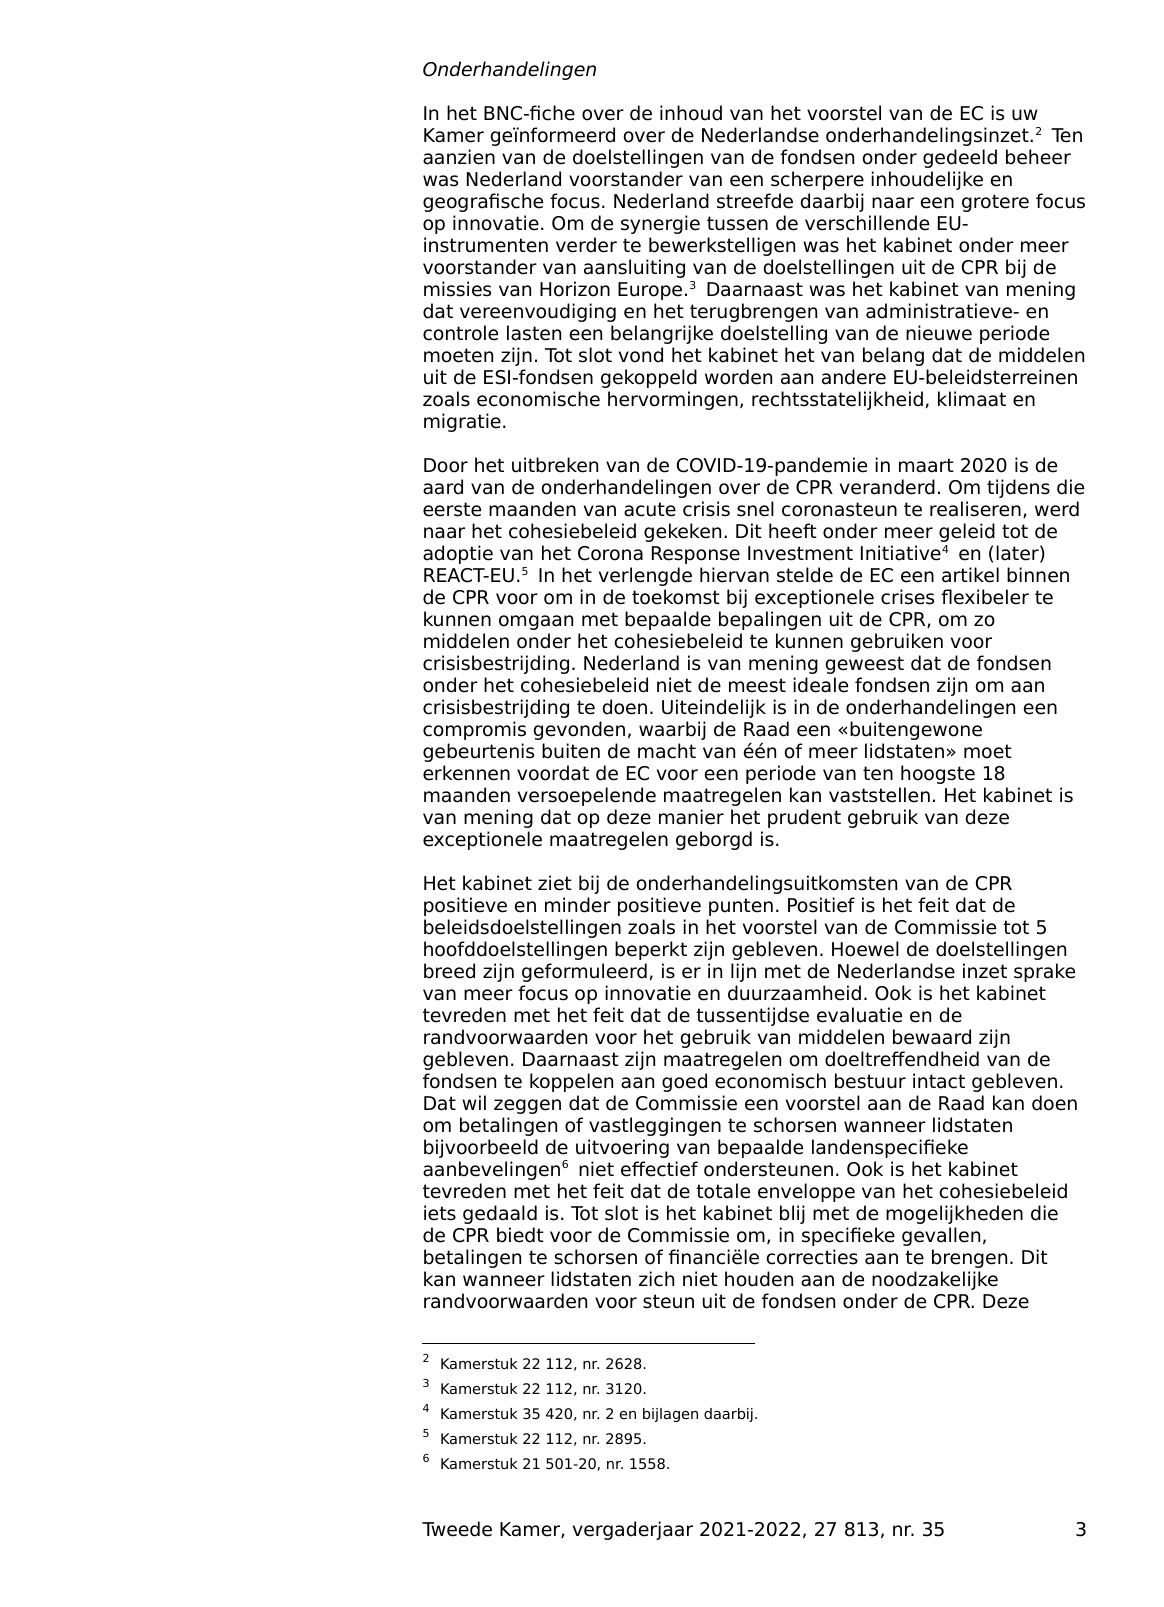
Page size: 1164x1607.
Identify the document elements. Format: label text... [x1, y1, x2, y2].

text In het BNC-fiche over de inhoud van het voorstel van de EC is uw Kamer geïnformeerd over de Nederlandse onderhandelingsinzet. Ten aanzien van de doelstellingen van de fondsen onder gedeeld beheer was Nederland voorstander van een scherpere inhoudelijke en geografische focus. Nederland streefde daarbij naar een grotere focus op innovatie. Om de synergie tussen de verschillende EU-instrumenten verder te bewerkstelligen was het kabinet onder meer voorstander van aansluiting van de doelstellingen uit de CPR bij de missies van Horizon Europe. Daarnaast was het kabinet van mening dat vereenvoudiging en het terugbrengen van administratieve- en controle lasten een belangrijke doelstelling van de nieuwe periode moeten zijn. Tot slot vond het kabinet het van belang dat de middelen uit de ESI-fondsen gekoppeld worden aan andere EU-beleidsterreinen zoals economische hervormingen, rechtsstatelijkheid, klimaat en migratie. [422, 103, 1087, 433]
text Door het uitbreken van de COVID-19-pandemie in maart 2020 is de aard van de onderhandelingen over de CPR veranderd. Om tijdens die eerste maanden van acute crisis snel coronasteun te realiseren, werd naar het cohesiebeleid gekeken. Dit heeft onder meer geleid tot de adoptie van het Corona Response Investment Initiative en (later) REACT-EU. In het verlengde hiervan stelde de EC een artikel binnen de CPR voor om in de toekomst bij exceptionele crises flexibeler te kunnen omgaan met bepaalde bepalingen uit de CPR, om zo middelen onder het cohesiebeleid te kunnen gebruiken voor crisisbestrijding. Nederland is van mening geweest dat de fondsen onder het cohesiebeleid niet de meest ideale fondsen zijn om aan crisisbestrijding te doen. Uiteindelijk is in de onderhandelingen een compromis gevonden, waarbij de Raad een «buitengewone gebeurtenis buiten de macht van één of meer lidstaten» moet erkennen voordat de EC voor een periode van ten hoogste 18 maanden versoepelende maatregelen kan vaststellen. Het kabinet is van mening dat op deze manier het prudent gebruik van deze exceptionele maatregelen geborgd is. [422, 455, 1087, 851]
text Het kabinet ziet bij de onderhandelingsuitkomsten van de CPR positieve en minder positieve punten. Positief is het feit dat de beleidsdoelstellingen zoals in het voorstel van de Commissie tot 5 hoofddoelstellingen beperkt zijn gebleven. Hoewel de doelstellingen breed zijn geformuleerd, is er in lijn met de Nederlandse inzet sprake van meer focus op innovatie en duurzaamheid. Ook is het kabinet tevreden met het feit dat de tussentijdse evaluatie en de randvoorwaarden voor het gebruik van middelen bewaard zijn gebleven. Daarnaast zijn maatregelen om doeltreffendheid van de fondsen te koppelen aan goed economisch bestuur intact gebleven. Dat wil zeggen dat de Commissie een voorstel aan de Raad kan doen om betalingen of vastleggingen te schorsen wanneer lidstaten bijvoorbeeld de uitvoering van bepaalde landenspecifieke aanbevelingen niet effectief ondersteunen. Ook is het kabinet tevreden met het feit dat de totale enveloppe van het cohesiebeleid iets gedaald is. Tot slot is het kabinet blij met de mogelijkheden die de CPR biedt voor de Commissie om, in specifieke gevallen, betalingen te schorsen of financiële correcties aan te brengen. Dit kan wanneer lidstaten zich niet houden aan de noodzakelijke randvoorwaarden voor steun uit de fondsen onder de CPR. Deze [422, 873, 1087, 1312]
text Kamerstuk 21 501-20, nr. 1558. [422, 1452, 1087, 1474]
text Kamerstuk 22 112, nr. 2628. [422, 1352, 1087, 1374]
text Kamerstuk 22 112, nr. 2895. [422, 1427, 1087, 1449]
subtitle Onderhandelingen [422, 59, 1087, 81]
text Kamerstuk 22 112, nr. 3120. [422, 1377, 1087, 1399]
text Kamerstuk 35 420, nr. 2 en bijlagen daarbij. [422, 1402, 1087, 1424]
